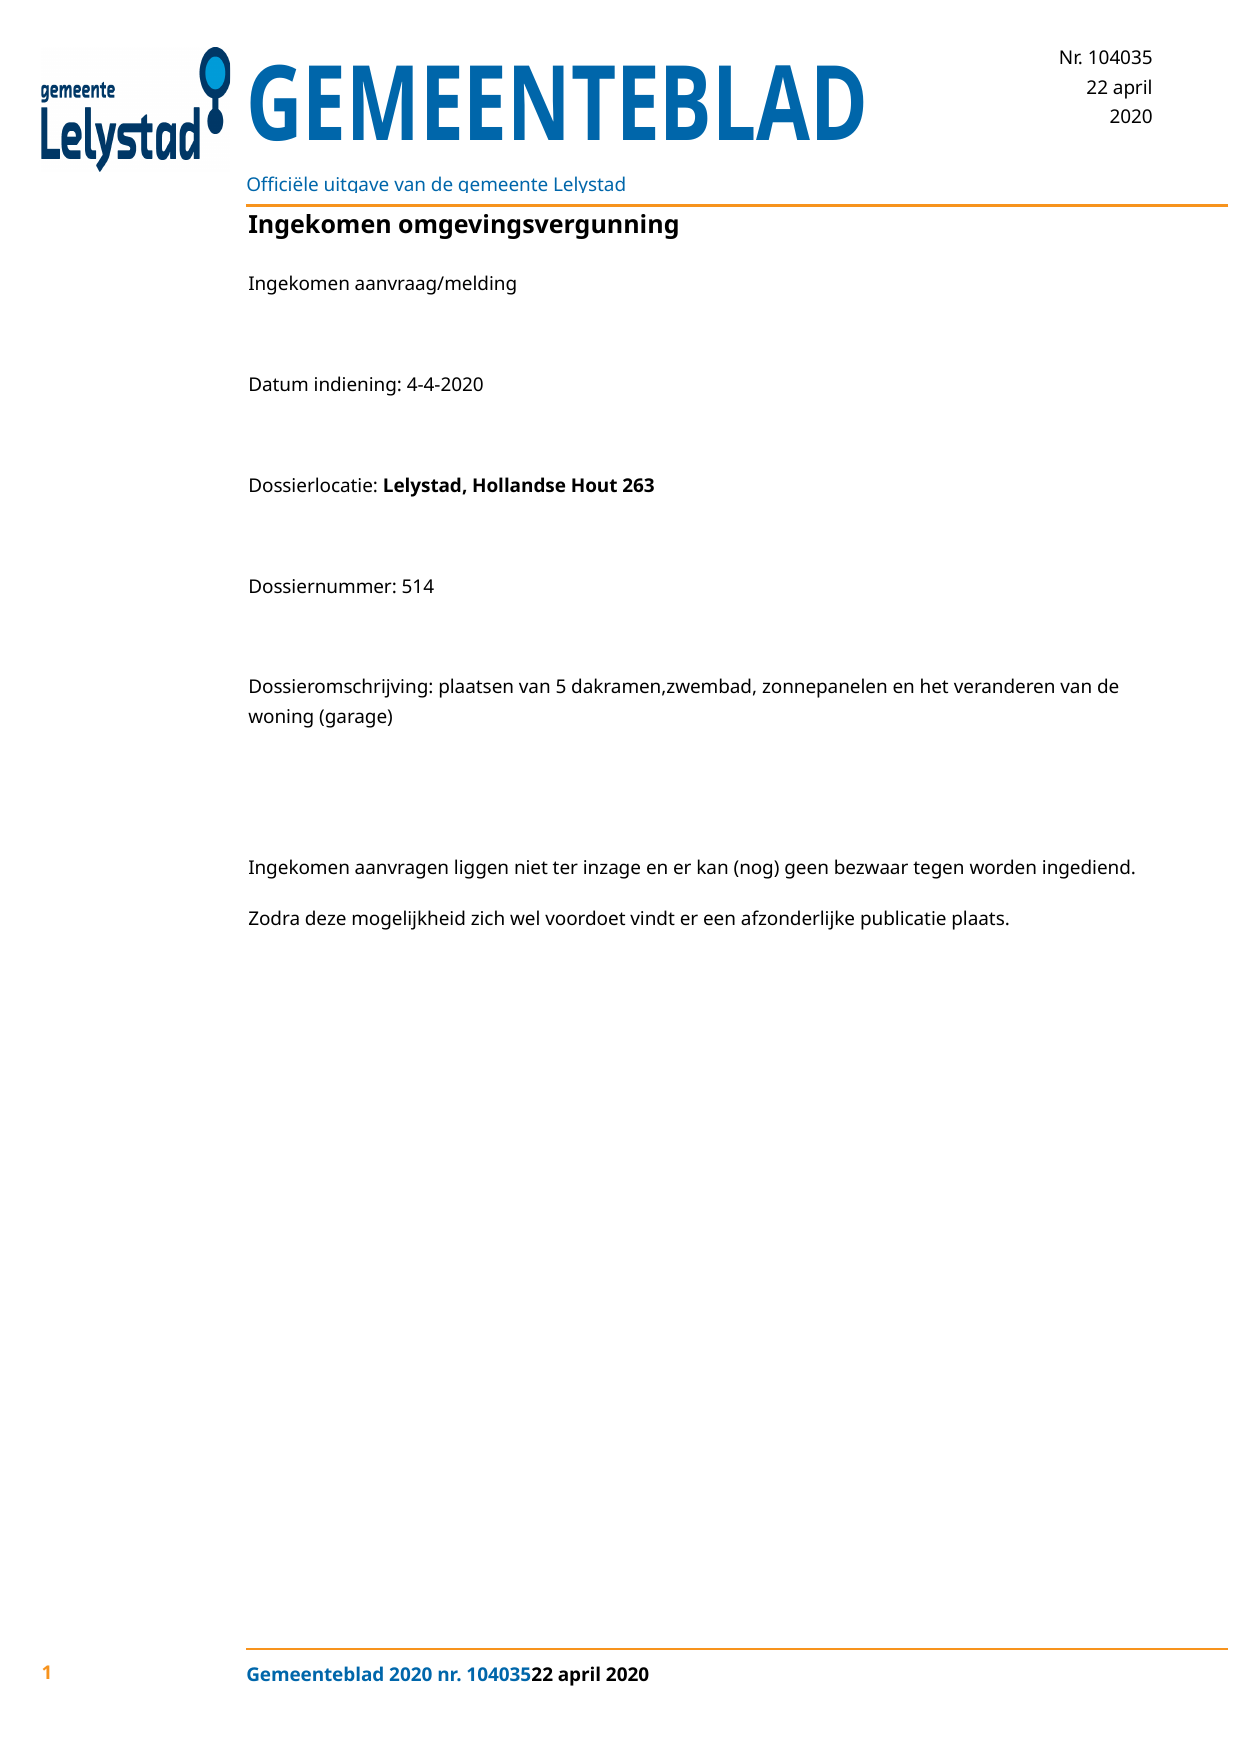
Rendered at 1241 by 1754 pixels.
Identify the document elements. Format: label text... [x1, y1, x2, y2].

text Dossierlocatie: Lelystad, Hollandse Hout 263 [248, 472, 1152, 498]
text Datum indiening: 4-4-2020 [248, 371, 1152, 397]
text Ingekomen omgevingsvergunning [248, 207, 1152, 241]
text Dossiernummer: 514 [248, 573, 1152, 598]
text Ingekomen aanvragen liggen niet ter inzage en er kan (nog) geen bezwaar tegen worden ingediend. [248, 854, 1152, 880]
text Ingekomen aanvraag/melding [248, 270, 1152, 296]
picture [41, 47, 231, 172]
text Dossieromschrijving: plaatsen van 5 dakramen,zwembad, zonnepanelen en het veranderen van de woning (garage) [248, 674, 1152, 729]
text Zodra deze mogelijkheid zich wel voordoet vindt er een afzonderlijke publicatie plaats. [248, 905, 1152, 931]
